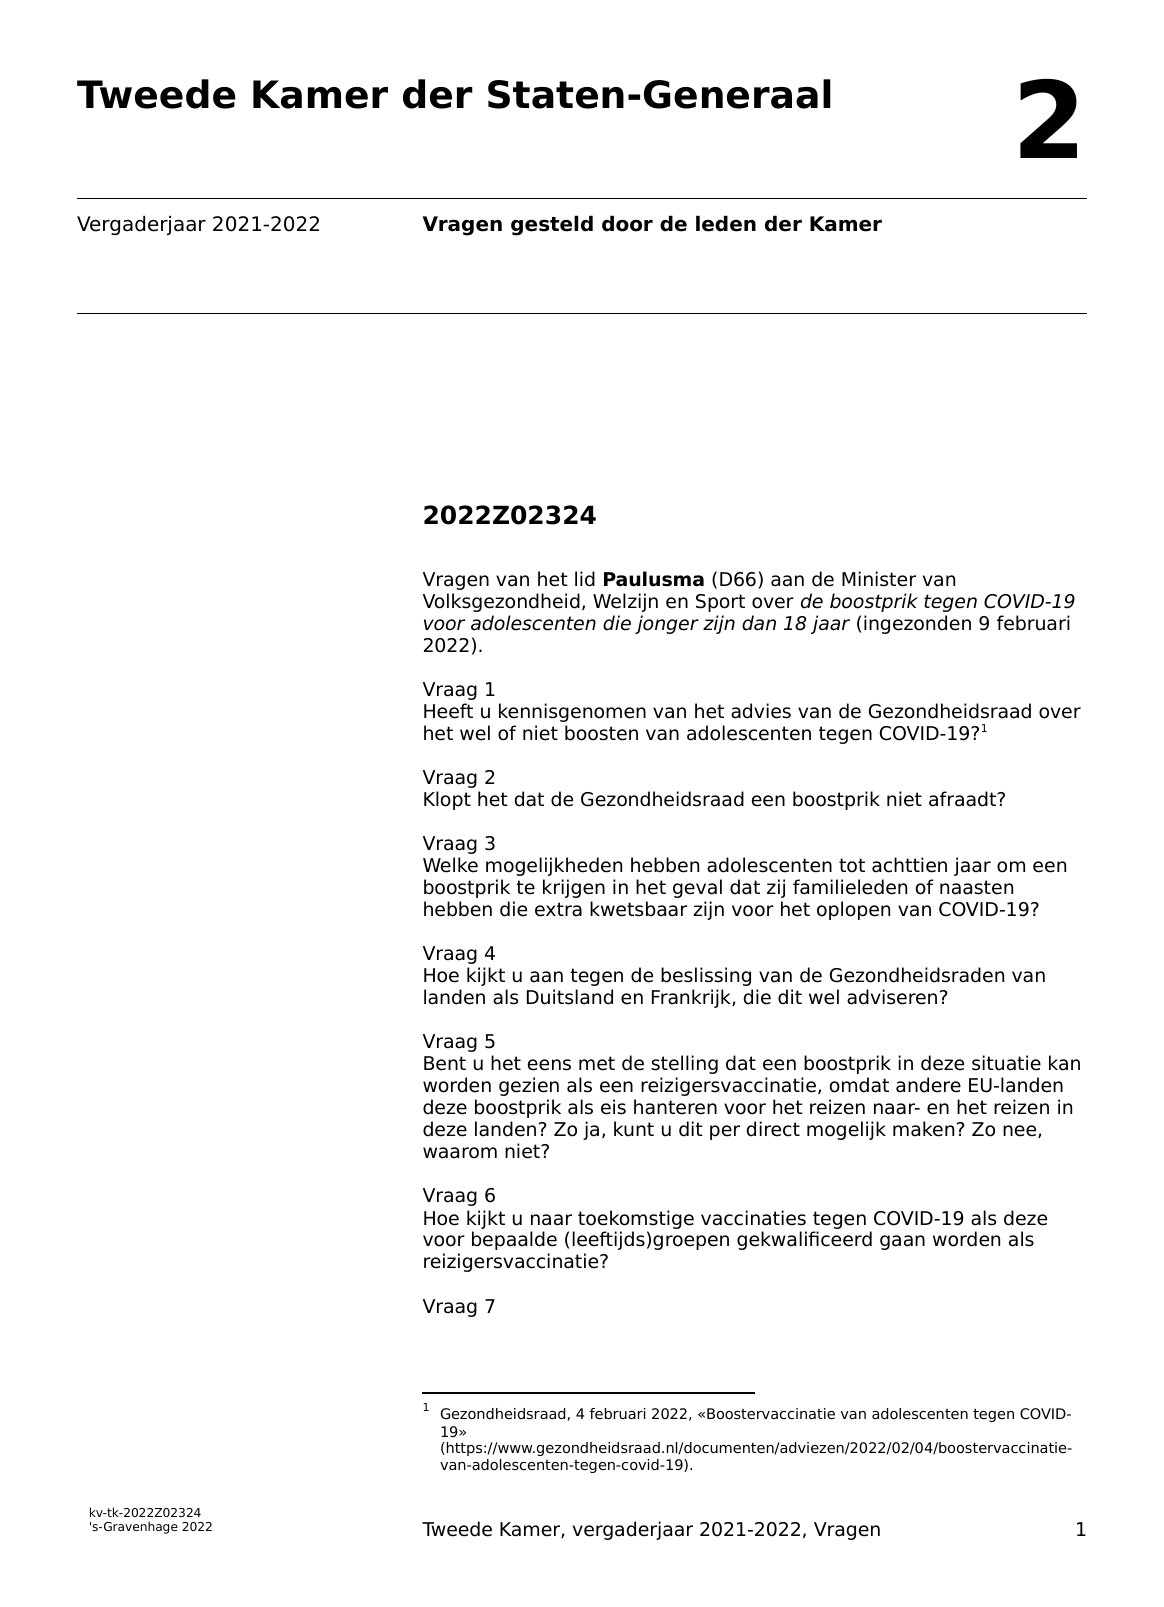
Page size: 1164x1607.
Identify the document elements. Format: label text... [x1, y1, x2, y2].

text Vraag 1 [422, 679, 1087, 701]
text 's-Gravenhage 2022 [88, 1520, 323, 1534]
table_header 2 [886, 59, 1087, 198]
text Hoe kijkt u aan tegen de beslissing van de Gezondheidsraden van landen als Duitsland en Frankrijk, die dit wel adviseren? [422, 965, 1087, 1009]
text Hoe kijkt u naar toekomstige vaccinaties tegen COVID-19 als deze voor bepaalde (leeftijds)groepen gekwalificeerd gaan worden als reizigersvaccinatie? [422, 1207, 1087, 1273]
text Vraag 3 [422, 833, 1087, 855]
table_cell Vragen gesteld door de leden der Kamer [422, 199, 1087, 313]
text Bent u het eens met de stelling dat een boostprik in deze situatie kan worden gezien als een reizigersvaccinatie, omdat andere EU-landen deze boostprik als eis hanteren voor het reizen naar- en het reizen in deze landen? Zo ja, kunt u dit per direct mogelijk maken? Zo nee, waarom niet? [422, 1053, 1087, 1163]
text Klopt het dat de Gezondheidsraad een boostprik niet afraadt? [422, 789, 1087, 811]
text 2022Z02324 [422, 501, 1087, 531]
text kv-tk-2022Z02324 [88, 1506, 323, 1520]
table_header Tweede Kamer der Staten-Generaal [77, 59, 886, 198]
text Gezondheidsraad, 4 februari 2022, «Boostervaccinatie van adolescenten tegen COVID-19» (https://www.gezondheidsraad.nl/documenten/adviezen/2022/02/04/boostervaccinatie-van-adolescenten-tegen-covid-19). [422, 1402, 1087, 1474]
text Vraag 7 [422, 1296, 1087, 1317]
text Vraag 4 [422, 943, 1087, 965]
text Vragen van het lid Paulusma (D66) aan de Minister van Volksgezondheid, Welzijn en Sport over de boostprik tegen COVID-19 voor adolescenten die jonger zijn dan 18 jaar (ingezonden 9 februari 2022). [422, 569, 1087, 657]
table_cell Vergaderjaar 2021-2022 [77, 199, 422, 313]
text Vraag 5 [422, 1031, 1087, 1053]
text Welke mogelijkheden hebben adolescenten tot achttien jaar om een boostprik te krijgen in het geval dat zij familieleden of naasten hebben die extra kwetsbaar zijn voor het oplopen van COVID-19? [422, 855, 1087, 921]
text Heeft u kennisgenomen van het advies van de Gezondheidsraad over het wel of niet boosten van adolescenten tegen COVID-19? [422, 701, 1087, 745]
text Vraag 6 [422, 1185, 1087, 1207]
text Vraag 2 [422, 767, 1087, 789]
